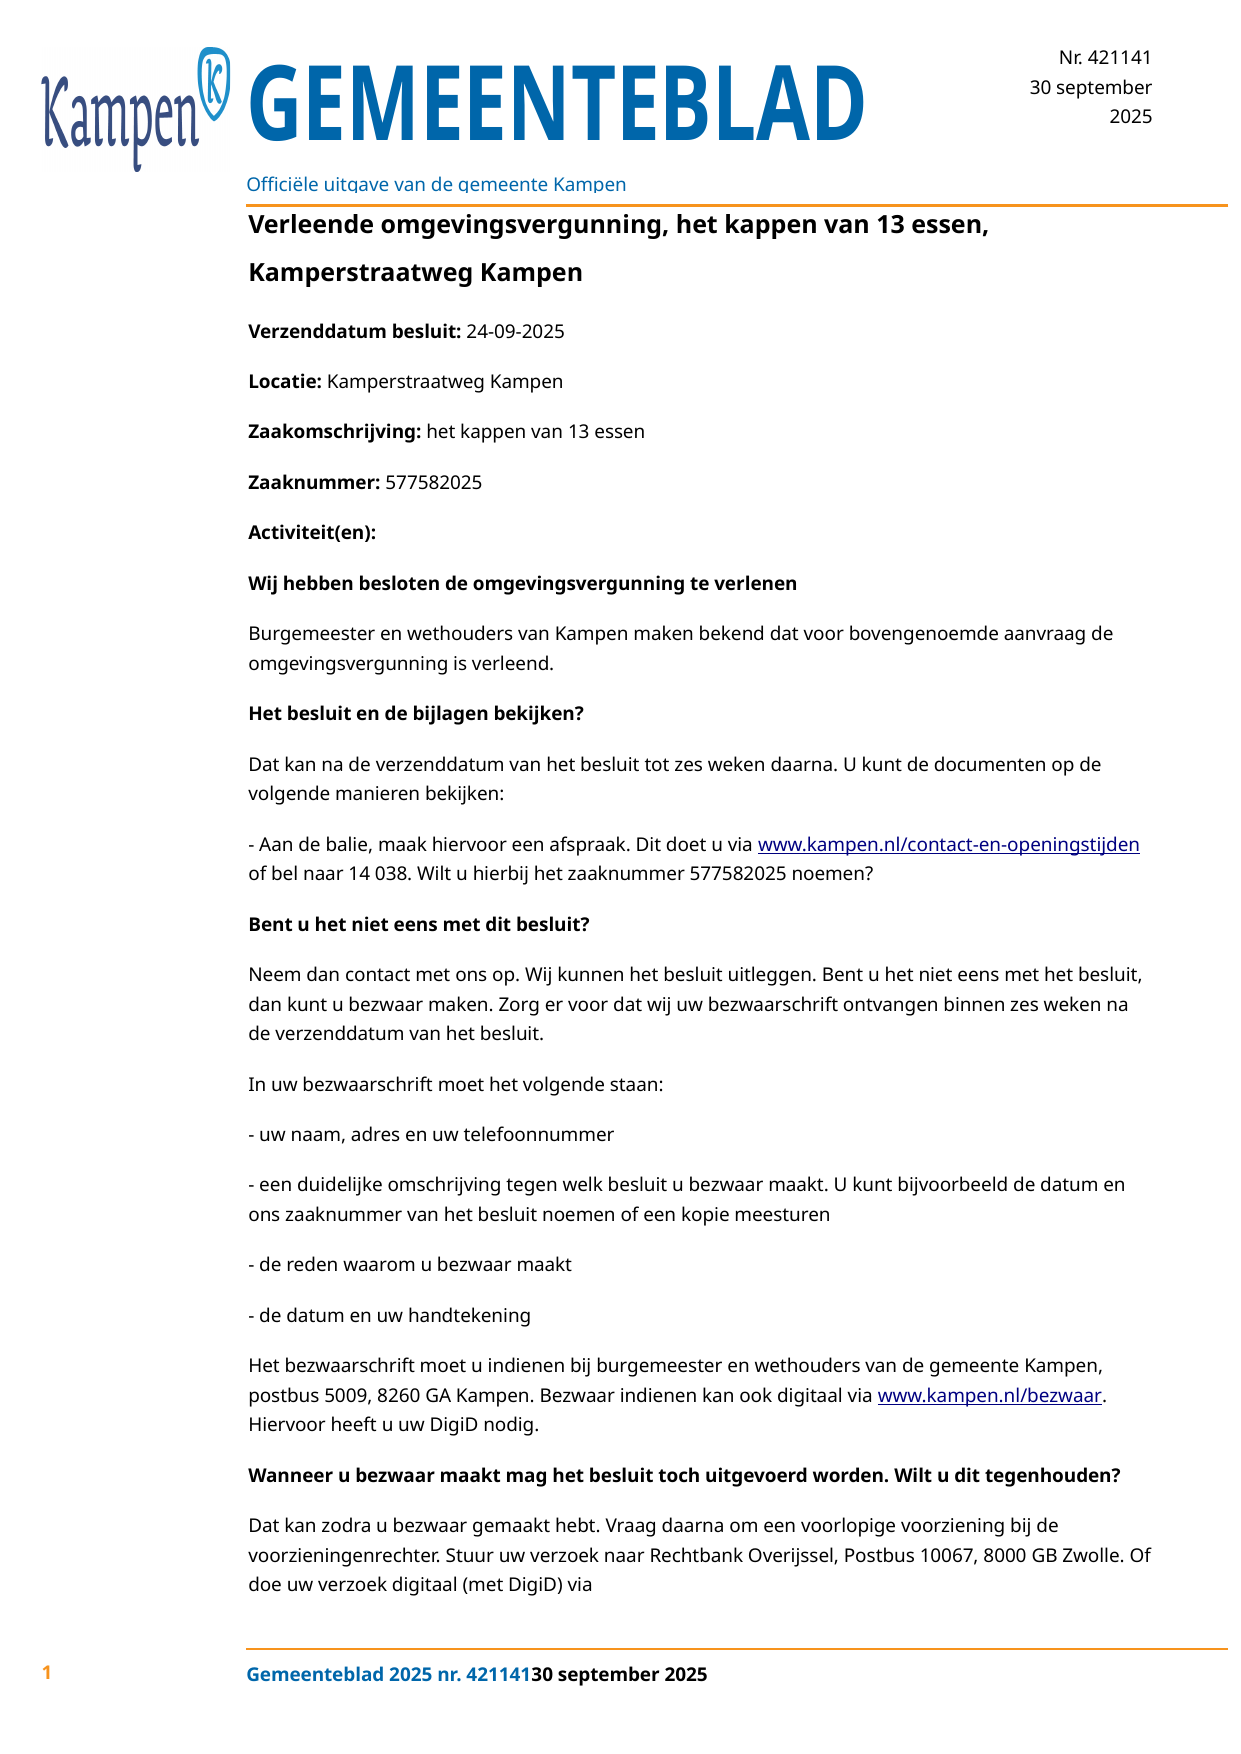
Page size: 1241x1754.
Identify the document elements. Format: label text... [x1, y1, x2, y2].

text Burgemeester en wethouders van Kampen maken bekend dat voor bovengenoemde aanvraag de omgevingsvergunning is verleend. [248, 620, 1152, 676]
text - uw naam, adres en uw telefoonnummer [248, 1121, 1152, 1147]
text Het bezwaarschrift moet u indienen bij burgemeester en wethouders van de gemeente Kampen, postbus 5009, 8260 GA Kampen. Bezwaar indienen kan ook digitaal via www.kampen.nl/bezwaar. Hiervoor heeft u uw DigiD nodig. [248, 1352, 1152, 1437]
text Dat kan na de verzenddatum van het besluit tot zes weken daarna. U kunt de documenten op de volgende manieren bekijken: [248, 751, 1152, 806]
picture [41, 47, 231, 172]
text Het besluit en de bijlagen bekijken? [248, 700, 1152, 726]
text Neem dan contact met ons op. Wij kunnen het besluit uitleggen. Bent u het niet eens met het besluit, dan kunt u bezwaar maken. Zorg er voor dat wij uw bezwaarschrift ontvangen binnen zes weken na de verzenddatum van het besluit. [248, 961, 1152, 1046]
text Wij hebben besloten de omgevingsvergunning te verlenen [248, 570, 1152, 596]
text Locatie: Kamperstraatweg Kampen [248, 368, 1152, 394]
text - een duidelijke omschrijving tegen welk besluit u bezwaar maakt. U kunt bijvoorbeeld de datum en ons zaaknummer van het besluit noemen of een kopie meesturen [248, 1172, 1152, 1227]
text Verzenddatum besluit: 24-09-2025 [248, 318, 1152, 344]
text - de datum en uw handtekening [248, 1302, 1152, 1328]
text Zaaknummer: 577582025 [248, 469, 1152, 495]
text In uw bezwaarschrift moet het volgende staan: [248, 1071, 1152, 1097]
text Dat kan zodra u bezwaar gemaakt hebt. Vraag daarna om een voorlopige voorziening bij de voorzieningenrechter. Stuur uw verzoek naar Rechtbank Overijssel, Postbus 10067, 8000 GB Zwolle. Of doe uw verzoek digitaal (met DigiD) via [248, 1512, 1152, 1597]
text - de reden waarom u bezwaar maakt [248, 1252, 1152, 1277]
text - Aan de balie, maak hiervoor een afspraak. Dit doet u via www.kampen.nl/contact-en-openingstijden of bel naar 14 038. Wilt u hierbij het zaaknummer 577582025 noemen? [248, 831, 1152, 886]
text Verleende omgevingsvergunning, het kappen van 13 essen, Kamperstraatweg Kampen [248, 207, 1152, 288]
text Wanneer u bezwaar maakt mag het besluit toch uitgevoerd worden. Wilt u dit tegenhouden? [248, 1462, 1152, 1488]
text Activiteit(en): [248, 519, 1152, 545]
text Zaakomschrijving: het kappen van 13 essen [248, 419, 1152, 444]
text Bent u het niet eens met dit besluit? [248, 911, 1152, 937]
